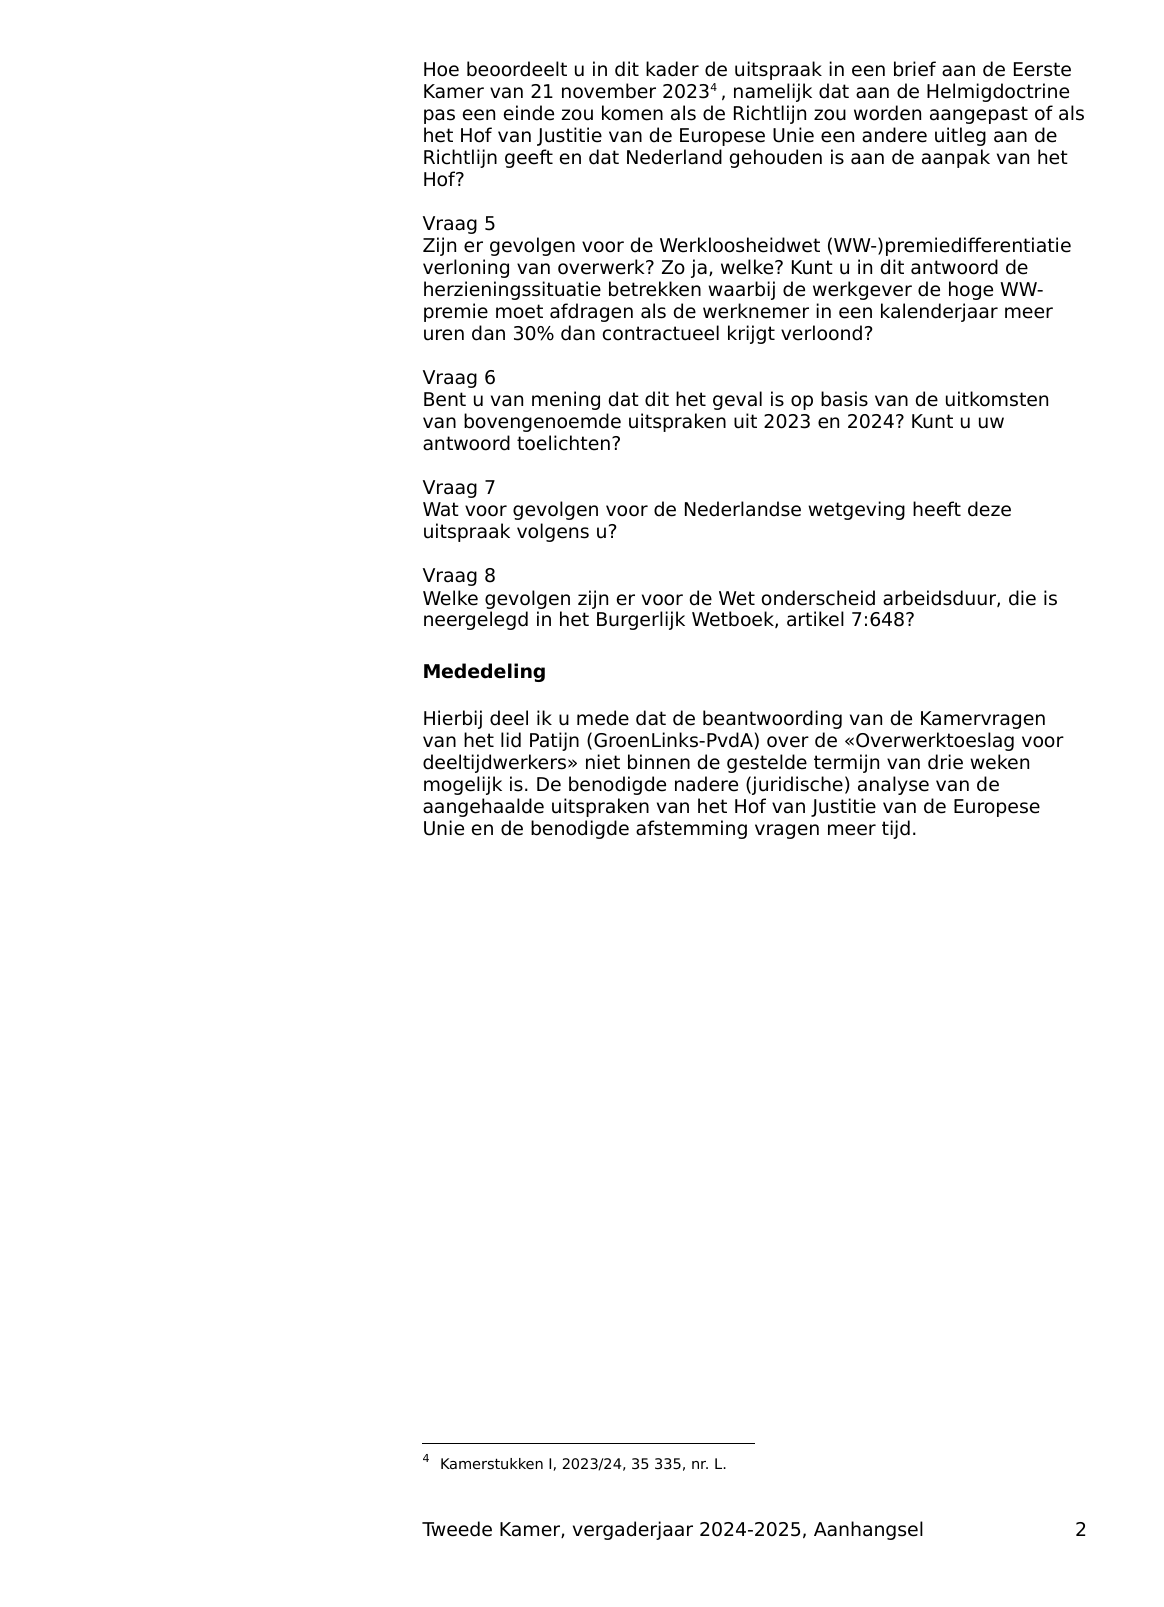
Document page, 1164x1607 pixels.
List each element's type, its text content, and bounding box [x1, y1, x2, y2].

text Bent u van mening dat dit het geval is op basis van de uitkomsten van bovengenoemde uitspraken uit 2023 en 2024? Kunt u uw antwoord toelichten? [422, 389, 1087, 455]
text Vraag 6 [422, 367, 1087, 389]
text Vraag 8 [422, 565, 1087, 587]
text Vraag 5 [422, 213, 1087, 235]
text Kamerstukken I, 2023/24, 35 335, nr. L. [422, 1452, 1087, 1474]
subtitle Mededeling [422, 661, 1087, 683]
text Vraag 7 [422, 477, 1087, 499]
text Welke gevolgen zijn er voor de Wet onderscheid arbeidsduur, die is neergelegd in het Burgerlijk Wetboek, artikel 7:648? [422, 587, 1087, 631]
text Hierbij deel ik u mede dat de beantwoording van de Kamervragen van het lid Patijn (GroenLinks-PvdA) over de «Overwerktoeslag voor deeltijdwerkers» niet binnen de gestelde termijn van drie weken mogelijk is. De benodigde nadere (juridische) analyse van de aangehaalde uitspraken van het Hof van Justitie van de Europese Unie en de benodigde afstemming vragen meer tijd. [422, 708, 1087, 840]
text Zijn er gevolgen voor de Werkloosheidwet (WW-)premiedifferentiatie verloning van overwerk? Zo ja, welke? Kunt u in dit antwoord de herzieningssituatie betrekken waarbij de werkgever de hoge WW-premie moet afdragen als de werknemer in een kalenderjaar meer uren dan 30% dan contractueel krijgt verloond? [422, 235, 1087, 345]
text Hoe beoordeelt u in dit kader de uitspraak in een brief aan de Eerste Kamer van 21 november 2023, namelijk dat aan de Helmigdoctrine pas een einde zou komen als de Richtlijn zou worden aangepast of als het Hof van Justitie van de Europese Unie een andere uitleg aan de Richtlijn geeft en dat Nederland gehouden is aan de aanpak van het Hof? [422, 59, 1087, 191]
text Wat voor gevolgen voor de Nederlandse wetgeving heeft deze uitspraak volgens u? [422, 499, 1087, 543]
